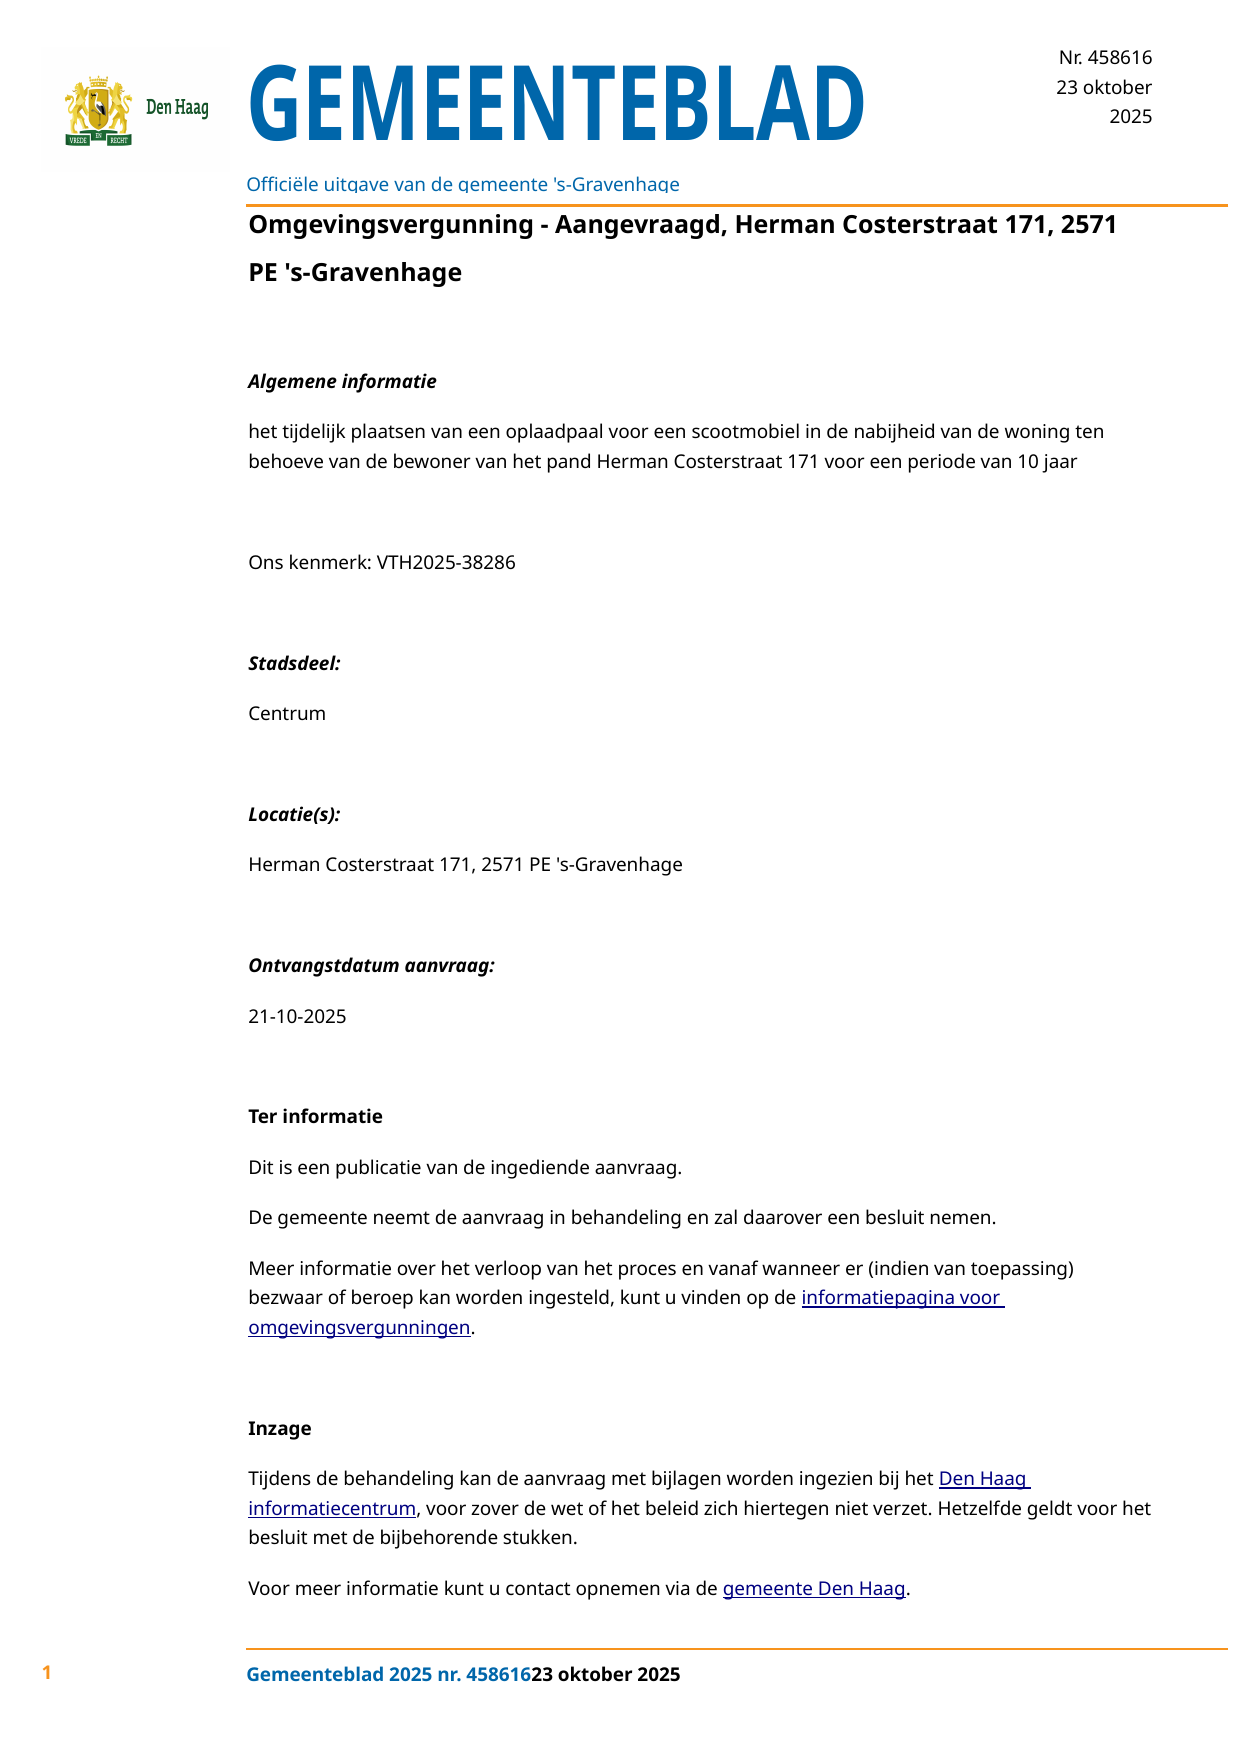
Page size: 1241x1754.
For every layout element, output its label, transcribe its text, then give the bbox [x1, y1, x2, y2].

text Inzage [248, 1415, 1152, 1441]
text Meer informatie over het verloop van het proces en vanaf wanneer er (indien van toepassing) bezwaar of beroep kan worden ingesteld, kunt u vinden op de informatiepagina voor omgevingsvergunningen. [248, 1255, 1152, 1340]
text Dit is een publicatie van de ingediende aanvraag. [248, 1154, 1152, 1180]
text Voor meer informatie kunt u contact opnemen via de gemeente Den Haag. [248, 1575, 1152, 1601]
text Herman Costerstraat 171, 2571 PE 's-Gravenhage [248, 852, 1152, 877]
text het tijdelijk plaatsen van een oplaadpaal voor een scootmobiel in de nabijheid van de woning ten behoeve van de bewoner van het pand Herman Costerstraat 171 voor een periode van 10 jaar [248, 419, 1152, 474]
text Ter informatie [248, 1104, 1152, 1129]
text Locatie(s): [248, 801, 1152, 827]
text Algemene informatie [248, 368, 1152, 394]
text Ons kenmerk: VTH2025-38286 [248, 549, 1152, 575]
text Omgevingsvergunning - Aangevraagd, Herman Costerstraat 171, 2571 PE 's-Gravenhage [248, 207, 1152, 288]
text 21-10-2025 [248, 1003, 1152, 1029]
text Stadsdeel: [248, 650, 1152, 676]
text Ontvangstdatum aanvraag: [248, 952, 1152, 978]
text Tijdens de behandeling kan de aanvraag met bijlagen worden ingezien bij het Den Haag informatiecentrum, voor zover de wet of het beleid zich hiertegen niet verzet. Hetzelfde geldt voor het besluit met de bijbehorende stukken. [248, 1465, 1152, 1550]
text De gemeente neemt de aanvraag in behandeling en zal daarover een besluit nemen. [248, 1204, 1152, 1230]
picture [41, 47, 231, 172]
text Centrum [248, 700, 1152, 726]
